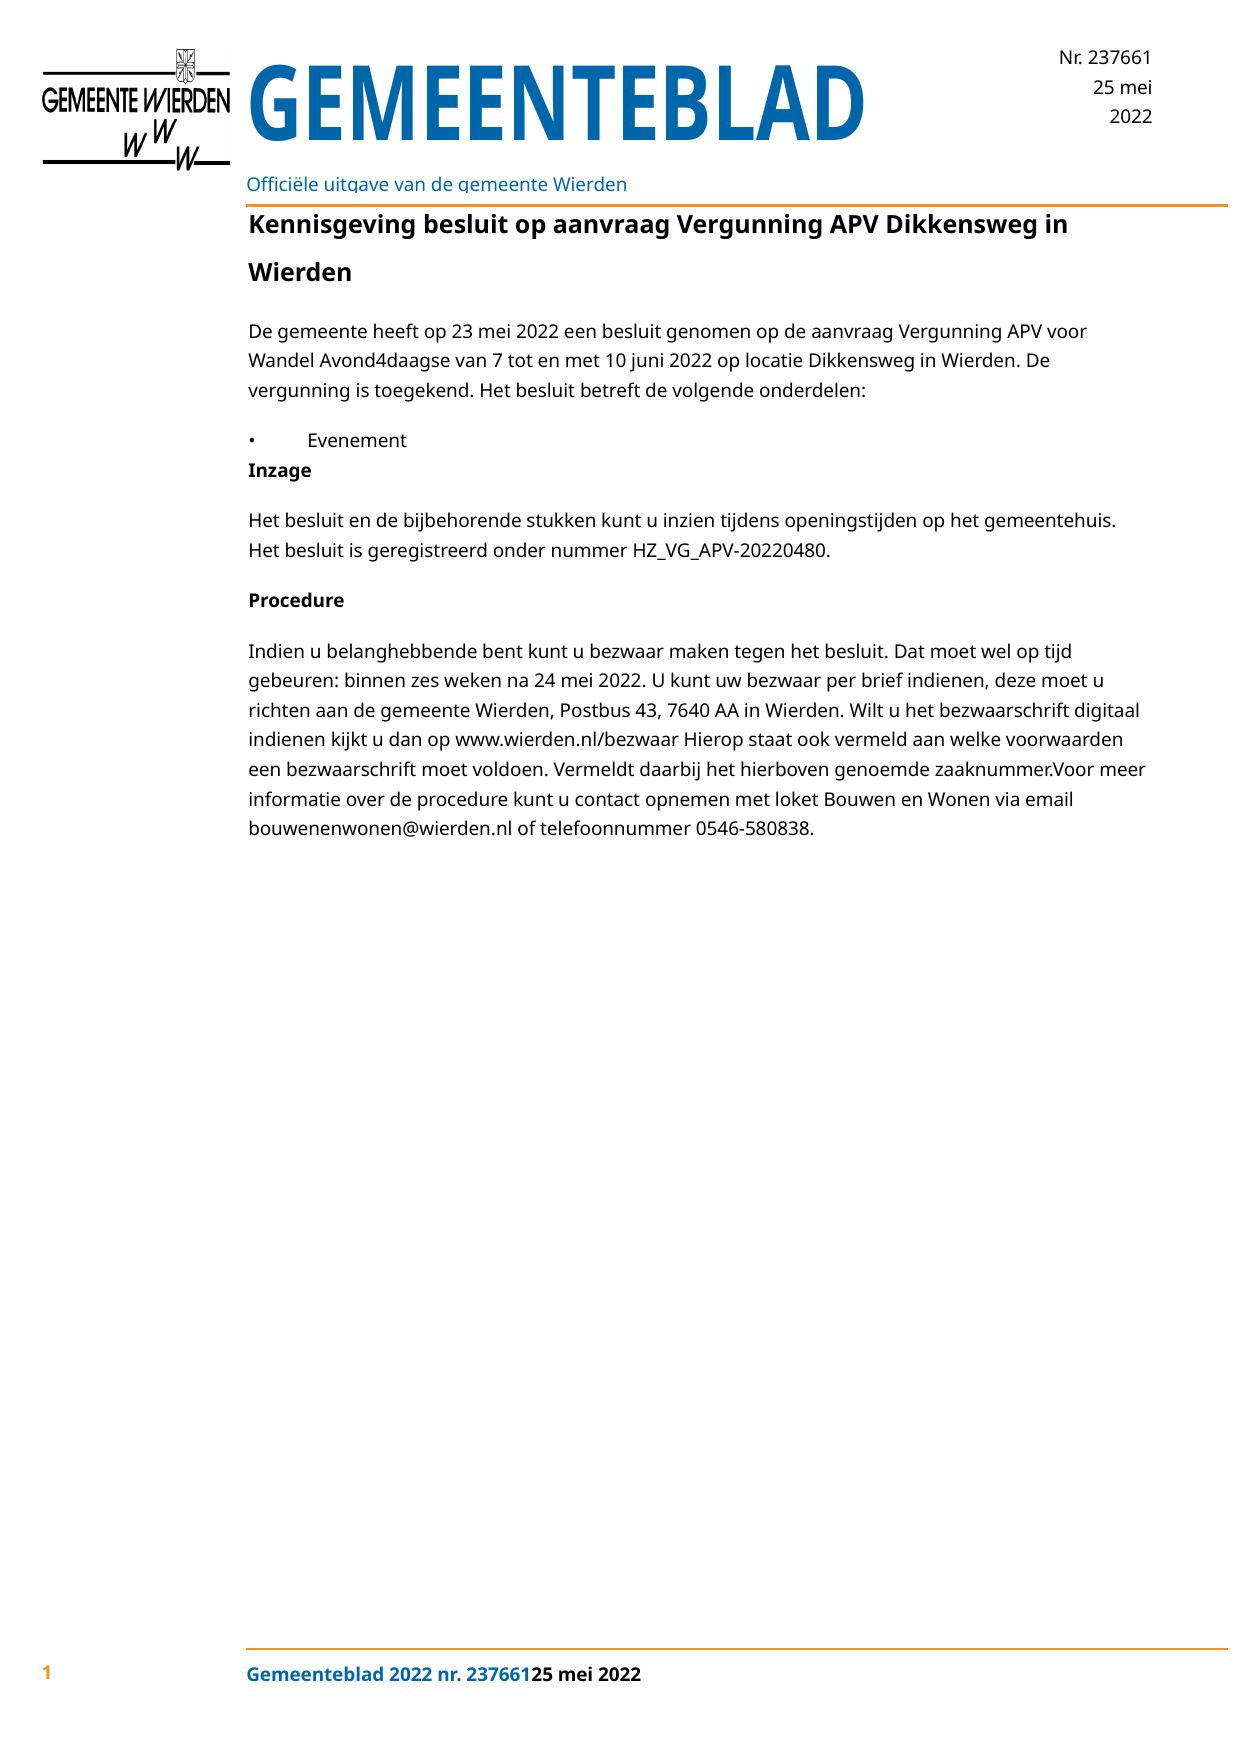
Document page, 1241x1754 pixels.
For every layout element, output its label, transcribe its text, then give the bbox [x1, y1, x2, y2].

text De gemeente heeft op 23 mei 2022 een besluit genomen op de aanvraag Vergunning APV voor Wandel Avond4daagse van 7 tot en met 10 juni 2022 op locatie Dikkensweg in Wierden. De vergunning is toegekend. Het besluit betreft de volgende onderdelen: [248, 318, 1152, 403]
text Procedure [248, 587, 1152, 613]
text Indien u belanghebbende bent kunt u bezwaar maken tegen het besluit. Dat moet wel op tijd gebeuren: binnen zes weken na 24 mei 2022. U kunt uw bezwaar per brief indienen, deze moet u richten aan de gemeente Wierden, Postbus 43, 7640 AA in Wierden. Wilt u het bezwaarschrift digitaal indienen kijkt u dan op www.wierden.nl/bezwaar Hierop staat ook vermeld aan welke voorwaarden een bezwaarschrift moet voldoen. Vermeldt daarbij het hierboven genoemde zaaknummer.Voor meer informatie over de procedure kunt u contact opnemen met loket Bouwen en Wonen via email bouwenenwonen@wierden.nl of telefoonnummer 0546-580838. [248, 638, 1152, 841]
text Kennisgeving besluit op aanvraag Vergunning APV Dikkensweg in Wierden [248, 207, 1152, 288]
text Het besluit en de bijbehorende stukken kunt u inzien tijdens openingstijden op het gemeentehuis. Het besluit is geregistreerd onder nummer HZ_VG_APV-20220480. [248, 507, 1152, 563]
list Evenement [248, 427, 1152, 453]
picture [41, 47, 231, 172]
text Inzage [248, 457, 1152, 483]
